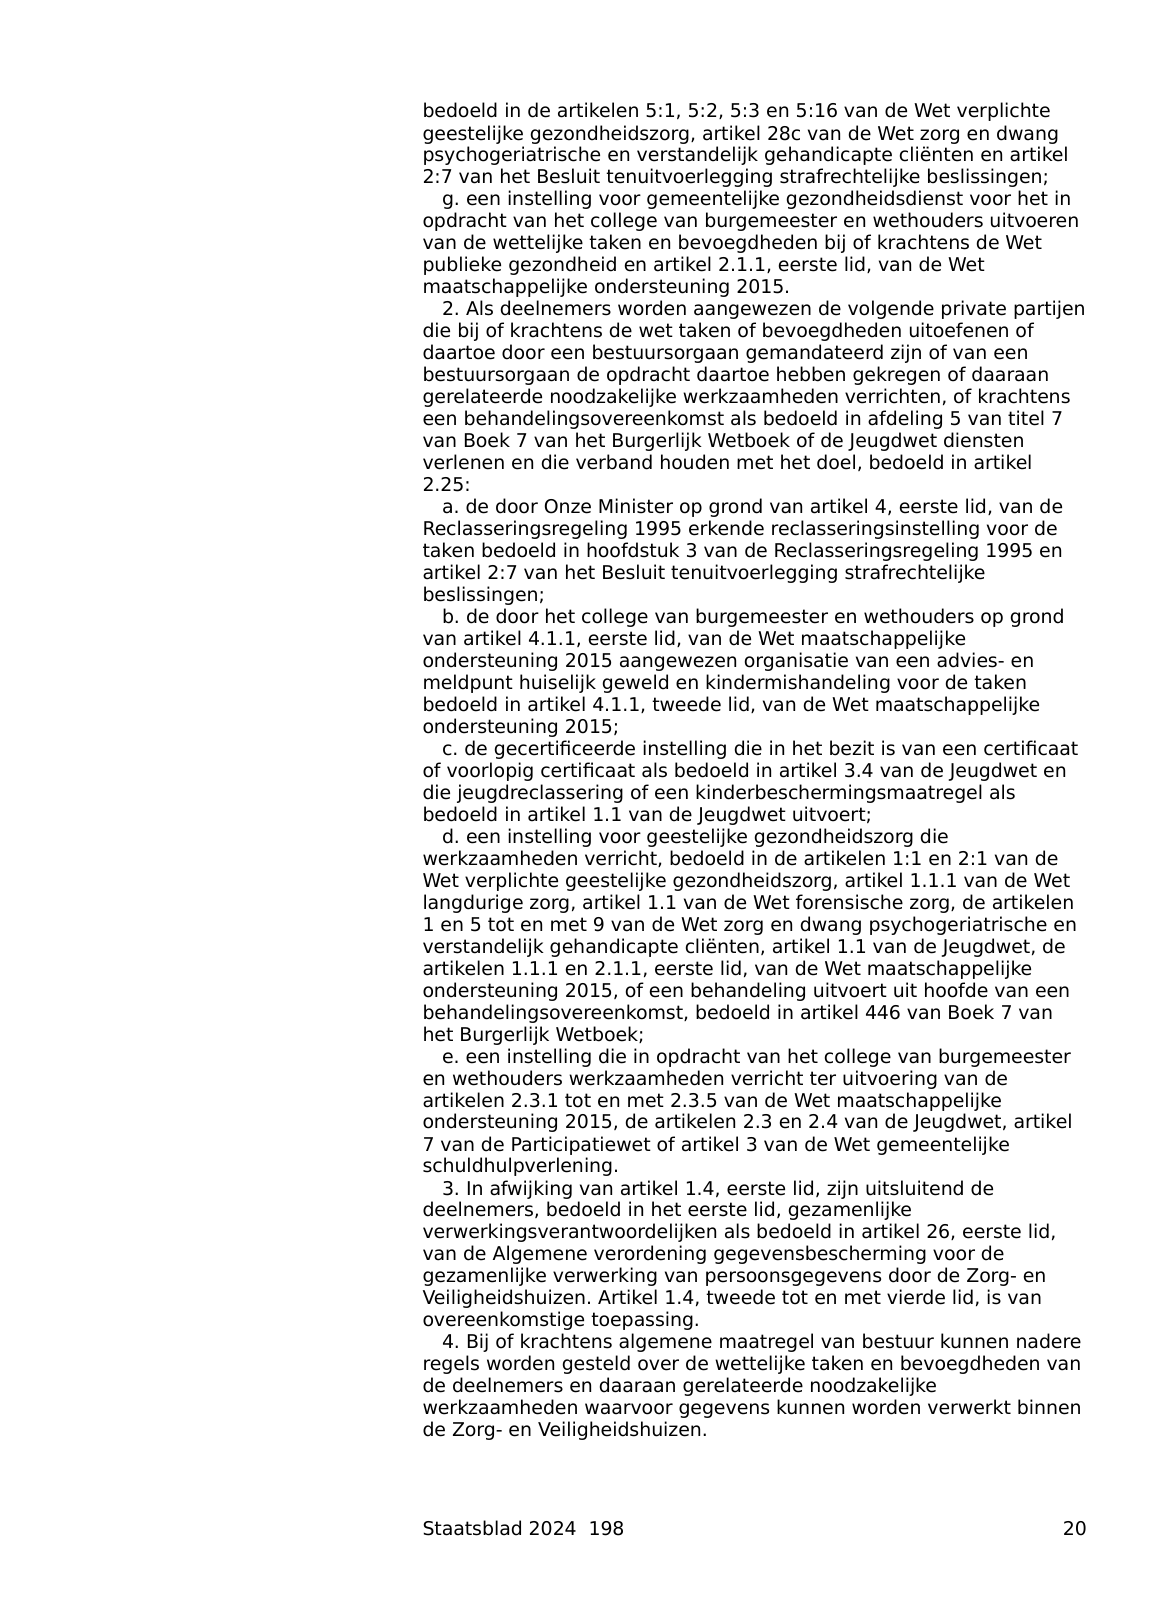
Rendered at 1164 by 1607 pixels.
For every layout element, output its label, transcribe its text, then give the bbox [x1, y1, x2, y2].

text e. een instelling die in opdracht van het college van burgemeester en wethouders werkzaamheden verricht ter uitvoering van de artikelen 2.3.1 tot en met 2.3.5 van de Wet maatschappelijke ondersteuning 2015, de artikelen 2.3 en 2.4 van de Jeugdwet, artikel 7 van de Participatiewet of artikel 3 van de Wet gemeentelijke schuldhulpverlening. [422, 1046, 1087, 1177]
text 4. Bij of krachtens algemene maatregel van bestuur kunnen nadere regels worden gesteld over de wettelijke taken en bevoegdheden van de deelnemers en daaraan gerelateerde noodzakelijke werkzaamheden waarvoor gegevens kunnen worden verwerkt binnen de Zorg- en Veiligheidshuizen. [422, 1331, 1087, 1441]
text c. de gecertificeerde instelling die in het bezit is van een certificaat of voorlopig certificaat als bedoeld in artikel 3.4 van de Jeugdwet en die jeugdreclassering of een kinderbeschermingsmaatregel als bedoeld in artikel 1.1 van de Jeugdwet uitvoert; [422, 738, 1087, 826]
text 3. In afwijking van artikel 1.4, eerste lid, zijn uitsluitend de deelnemers, bedoeld in het eerste lid, gezamenlijke verwerkingsverantwoordelijken als bedoeld in artikel 26, eerste lid, van de Algemene verordening gegevensbescherming voor de gezamenlijke verwerking van persoonsgegevens door de Zorg- en Veiligheidshuizen. Artikel 1.4, tweede tot en met vierde lid, is van overeenkomstige toepassing. [422, 1177, 1087, 1331]
text 2. Als deelnemers worden aangewezen de volgende private partijen die bij of krachtens de wet taken of bevoegdheden uitoefenen of daartoe door een bestuursorgaan gemandateerd zijn of van een bestuursorgaan de opdracht daartoe hebben gekregen of daaraan gerelateerde noodzakelijke werkzaamheden verrichten, of krachtens een behandelingsovereenkomst als bedoeld in afdeling 5 van titel 7 van Boek 7 van het Burgerlijk Wetboek of de Jeugdwet diensten verlenen en die verband houden met het doel, bedoeld in artikel 2.25: [422, 298, 1087, 496]
text g. een instelling voor gemeentelijke gezondheidsdienst voor het in opdracht van het college van burgemeester en wethouders uitvoeren van de wettelijke taken en bevoegdheden bij of krachtens de Wet publieke gezondheid en artikel 2.1.1, eerste lid, van de Wet maatschappelijke ondersteuning 2015. [422, 188, 1087, 298]
text d. een instelling voor geestelijke gezondheidszorg die werkzaamheden verricht, bedoeld in de artikelen 1:1 en 2:1 van de Wet verplichte geestelijke gezondheidszorg, artikel 1.1.1 van de Wet langdurige zorg, artikel 1.1 van de Wet forensische zorg, de artikelen 1 en 5 tot en met 9 van de Wet zorg en dwang psychogeriatrische en verstandelijk gehandicapte cliënten, artikel 1.1 van de Jeugdwet, de artikelen 1.1.1 en 2.1.1, eerste lid, van de Wet maatschappelijke ondersteuning 2015, of een behandeling uitvoert uit hoofde van een behandelingsovereenkomst, bedoeld in artikel 446 van Boek 7 van het Burgerlijk Wetboek; [422, 826, 1087, 1046]
text b. de door het college van burgemeester en wethouders op grond van artikel 4.1.1, eerste lid, van de Wet maatschappelijke ondersteuning 2015 aangewezen organisatie van een advies- en meldpunt huiselijk geweld en kindermishandeling voor de taken bedoeld in artikel 4.1.1, tweede lid, van de Wet maatschappelijke ondersteuning 2015; [422, 606, 1087, 738]
text a. de door Onze Minister op grond van artikel 4, eerste lid, van de Reclasseringsregeling 1995 erkende reclasseringsinstelling voor de taken bedoeld in hoofdstuk 3 van de Reclasseringsregeling 1995 en artikel 2:7 van het Besluit tenuitvoerlegging strafrechtelijke beslissingen; [422, 496, 1087, 606]
text bedoeld in de artikelen 5:1, 5:2, 5:3 en 5:16 van de Wet verplichte geestelijke gezondheidszorg, artikel 28c van de Wet zorg en dwang psychogeriatrische en verstandelijk gehandicapte cliënten en artikel 2:7 van het Besluit tenuitvoerlegging strafrechtelijke beslissingen; [422, 100, 1087, 188]
